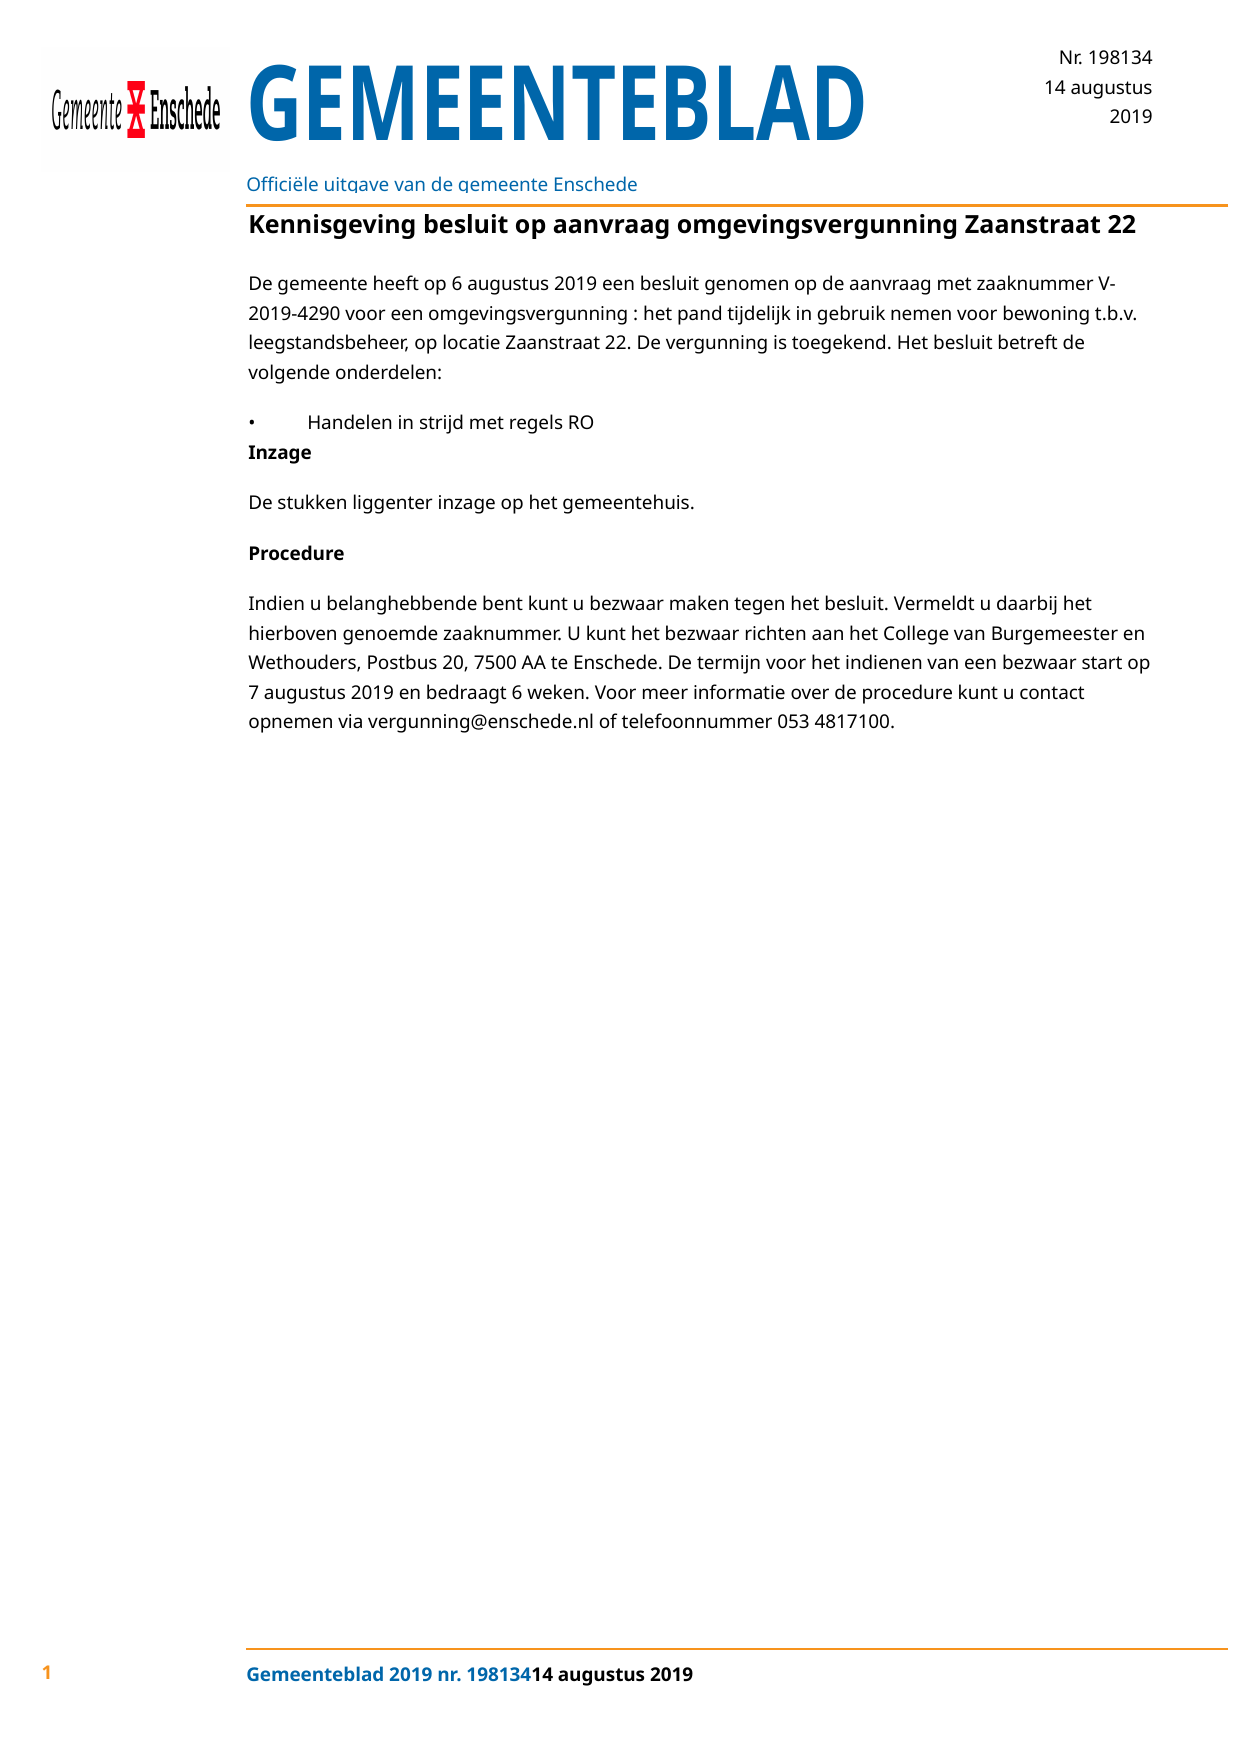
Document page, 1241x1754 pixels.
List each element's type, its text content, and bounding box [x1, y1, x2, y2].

text De gemeente heeft op 6 augustus 2019 een besluit genomen op de aanvraag met zaaknummer V-2019-4290 voor een omgevingsvergunning : het pand tijdelijk in gebruik nemen voor bewoning t.b.v. leegstandsbeheer, op locatie Zaanstraat 22. De vergunning is toegekend. Het besluit betreft de volgende onderdelen: [248, 270, 1152, 385]
text Kennisgeving besluit op aanvraag omgevingsvergunning Zaanstraat 22 [248, 207, 1152, 241]
text Procedure [248, 540, 1152, 566]
text De stukken liggenter inzage op het gemeentehuis. [248, 489, 1152, 515]
text Indien u belanghebbende bent kunt u bezwaar maken tegen het besluit. Vermeldt u daarbij het hierboven genoemde zaaknummer. U kunt het bezwaar richten aan het College van Burgemees­ter en Wethouders, Postbus 20, 7500 AA te Enschede. De termijn voor het indienen van een bezwaar start op 7 augustus 2019 en bedraagt 6 weken. Voor meer informatie over de procedure kunt u contact opnemen via vergunning@enschede.nl of telefoonnummer 053 4817100. [248, 590, 1152, 734]
text Inzage [248, 439, 1152, 465]
list Handelen in strijd met regels RO [248, 409, 1152, 435]
picture [41, 47, 231, 172]
